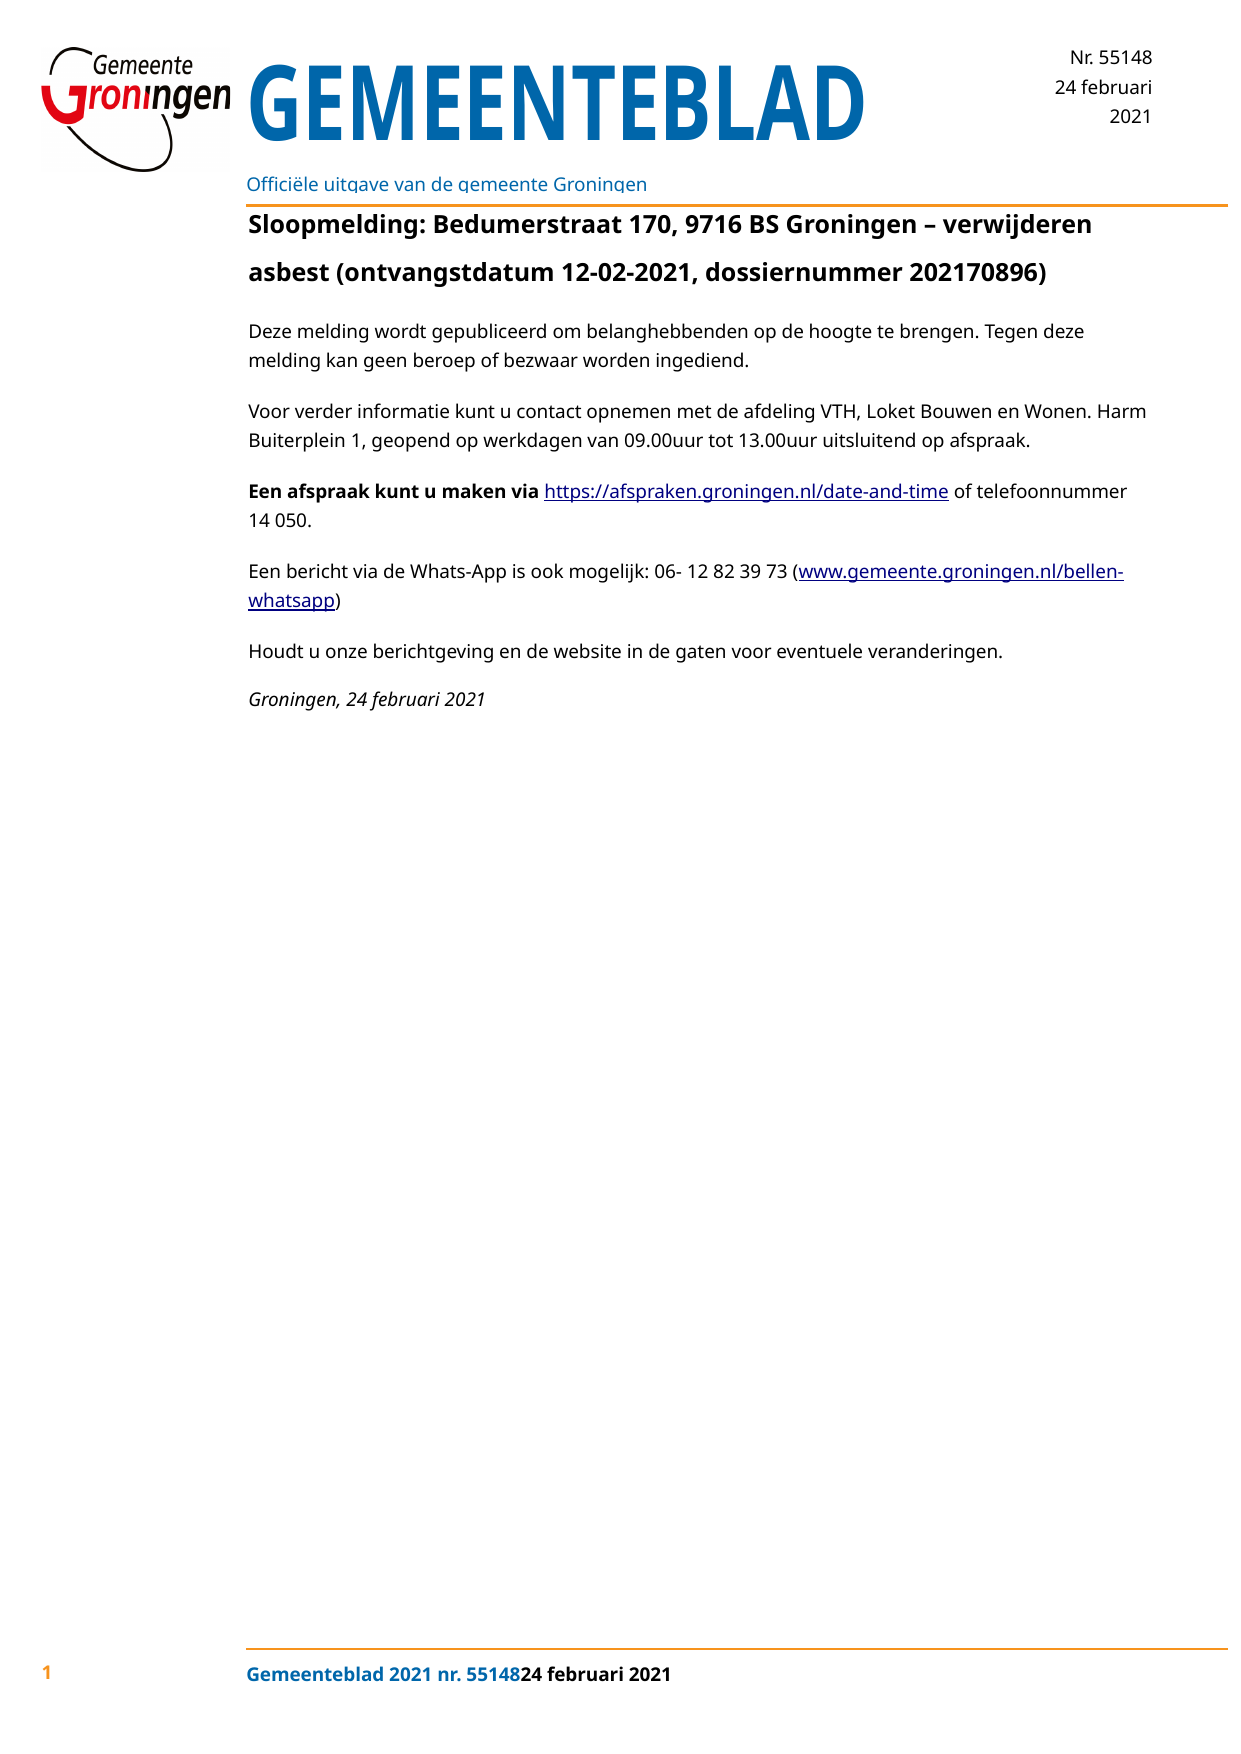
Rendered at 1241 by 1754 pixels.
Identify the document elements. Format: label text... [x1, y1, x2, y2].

text Sloopmelding: Bedumerstraat 170, 9716 BS Groningen – verwijderen asbest (ontvangstdatum 12-02-2021, dossiernummer 202170896) [248, 207, 1152, 288]
text Voor verder informatie kunt u contact opnemen met de afdeling VTH, Loket Bouwen en Wonen. Harm Buiterplein 1, geopend op werkdagen van 09.00uur tot 13.00uur uitsluitend op afspraak. [248, 398, 1152, 453]
text Een bericht via de Whats-App is ook mogelijk: 06- 12 82 39 73 (www.gemeente.groningen.nl/bellen-whatsapp) [248, 558, 1152, 613]
text Een afspraak kunt u maken via https://afspraken.groningen.nl/date-and-time of telefoonnummer 14 050. [248, 478, 1152, 533]
picture [41, 47, 231, 172]
text Deze melding wordt gepubliceerd om belanghebbenden op de hoogte te brengen. Tegen deze melding kan geen beroep of bezwaar worden ingediend. [248, 318, 1152, 373]
text Houdt u onze berichtgeving en de website in de gaten voor eventuele veranderingen. [248, 638, 1152, 664]
text Groningen, 24 februari 2021 [248, 686, 1152, 711]
